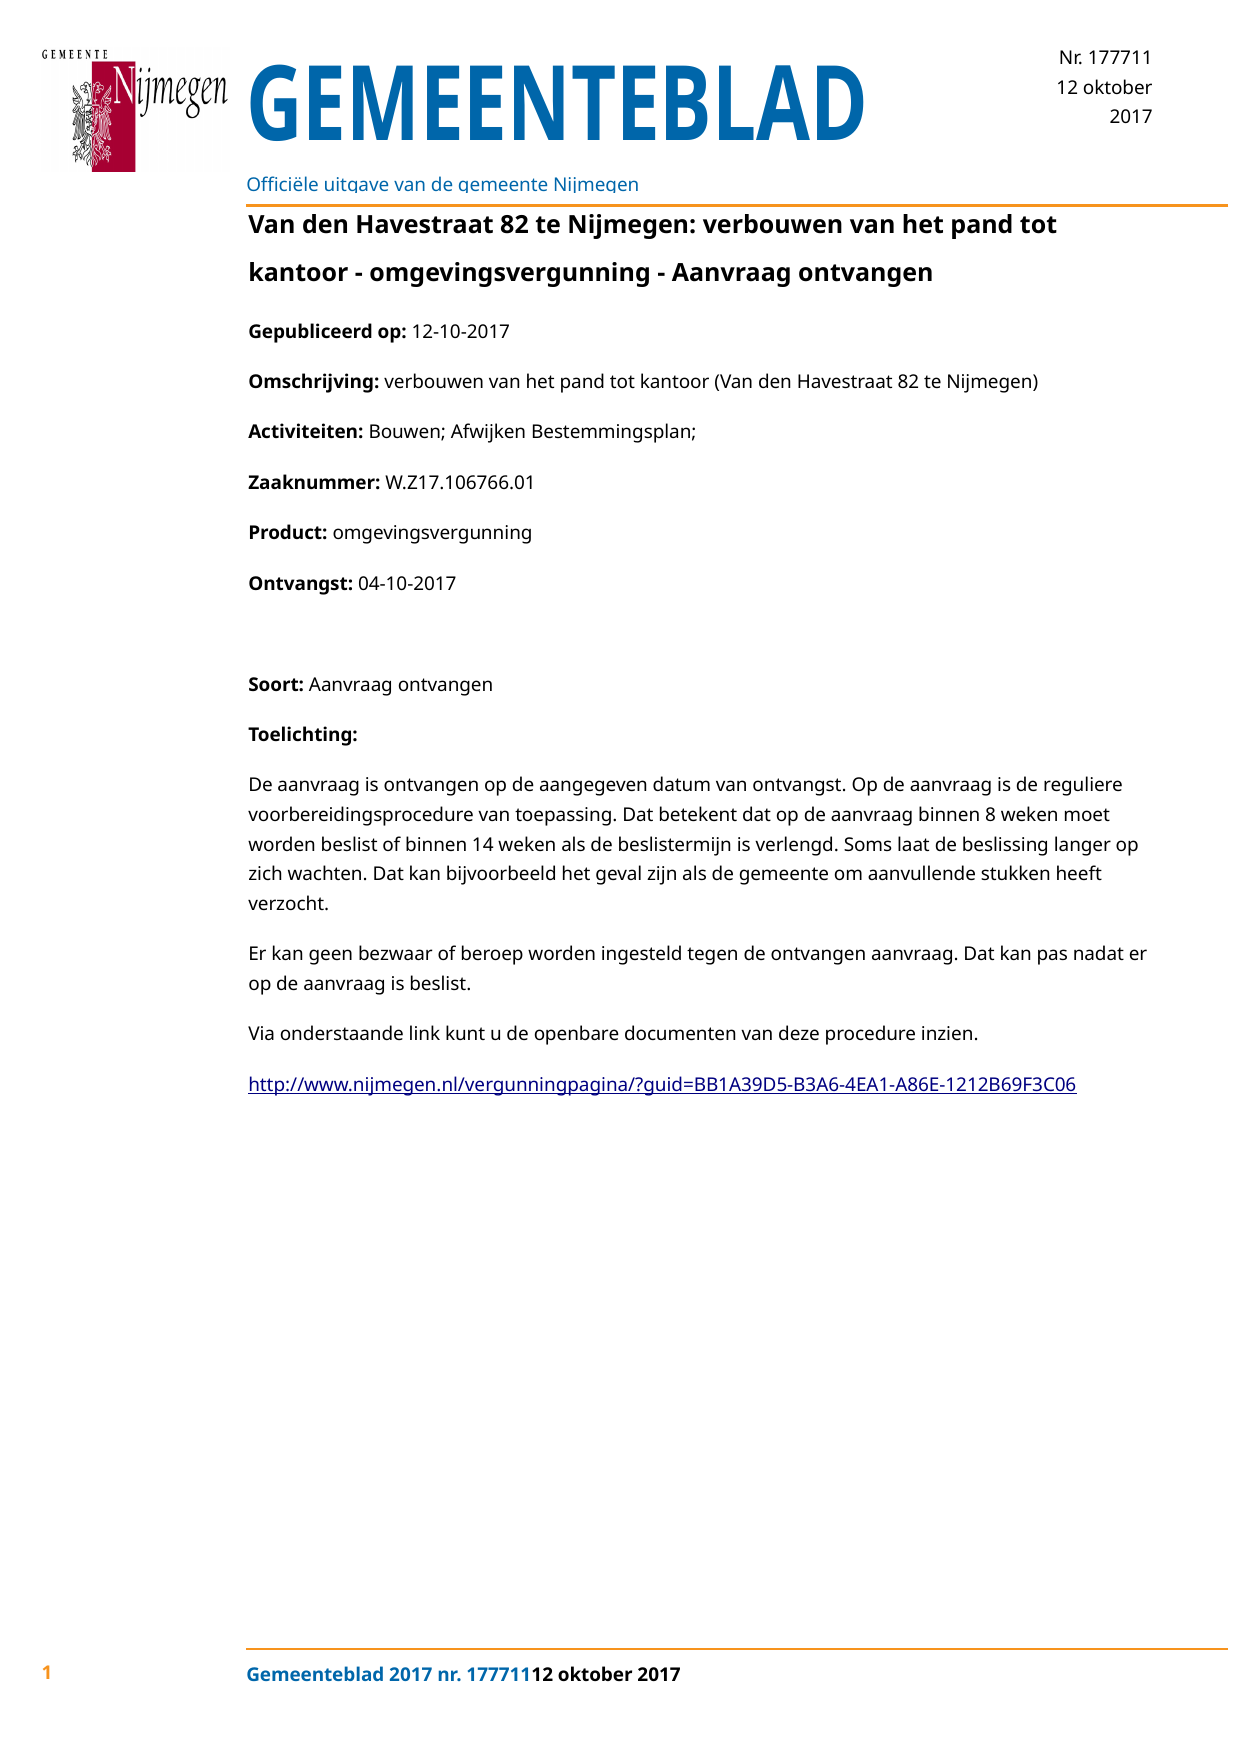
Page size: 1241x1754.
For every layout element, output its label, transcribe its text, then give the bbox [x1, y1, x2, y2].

text Soort: Aanvraag ontvangen [248, 671, 1152, 697]
text Toelichting: [248, 721, 1152, 747]
text Omschrijving: verbouwen van het pand tot kantoor (Van den Havestraat 82 te Nijmegen) [248, 368, 1152, 394]
text De aanvraag is ontvangen op de aangegeven datum van ontvangst. Op de aanvraag is de reguliere voorbereidingsprocedure van toepassing. Dat betekent dat op de aanvraag binnen 8 weken moet worden beslist of binnen 14 weken als de beslistermijn is verlengd. Soms laat de beslissing langer op zich wachten. Dat kan bijvoorbeeld het geval zijn als de gemeente om aanvullende stukken heeft verzocht. [248, 772, 1152, 916]
text Activiteiten: Bouwen; Afwijken Bestemmingsplan; [248, 419, 1152, 444]
text http://www.nijmegen.nl/vergunningpagina/?guid=BB1A39D5-B3A6-4EA1-A86E-1212B69F3C06 [248, 1071, 1152, 1097]
text Via onderstaande link kunt u de openbare documenten van deze procedure inzien. [248, 1020, 1152, 1046]
text Zaaknummer: W.Z17.106766.01 [248, 469, 1152, 495]
text Gepubliceerd op: 12-10-2017 [248, 318, 1152, 344]
text Ontvangst: 04-10-2017 [248, 570, 1152, 596]
picture [41, 47, 231, 172]
text Er kan geen bezwaar of beroep worden ingesteld tegen de ontvangen aanvraag. Dat kan pas nadat er op de aanvraag is beslist. [248, 940, 1152, 996]
text Product: omgevingsvergunning [248, 519, 1152, 545]
text Van den Havestraat 82 te Nijmegen: verbouwen van het pand tot kantoor - omgevingsvergunning - Aanvraag ontvangen [248, 207, 1152, 288]
